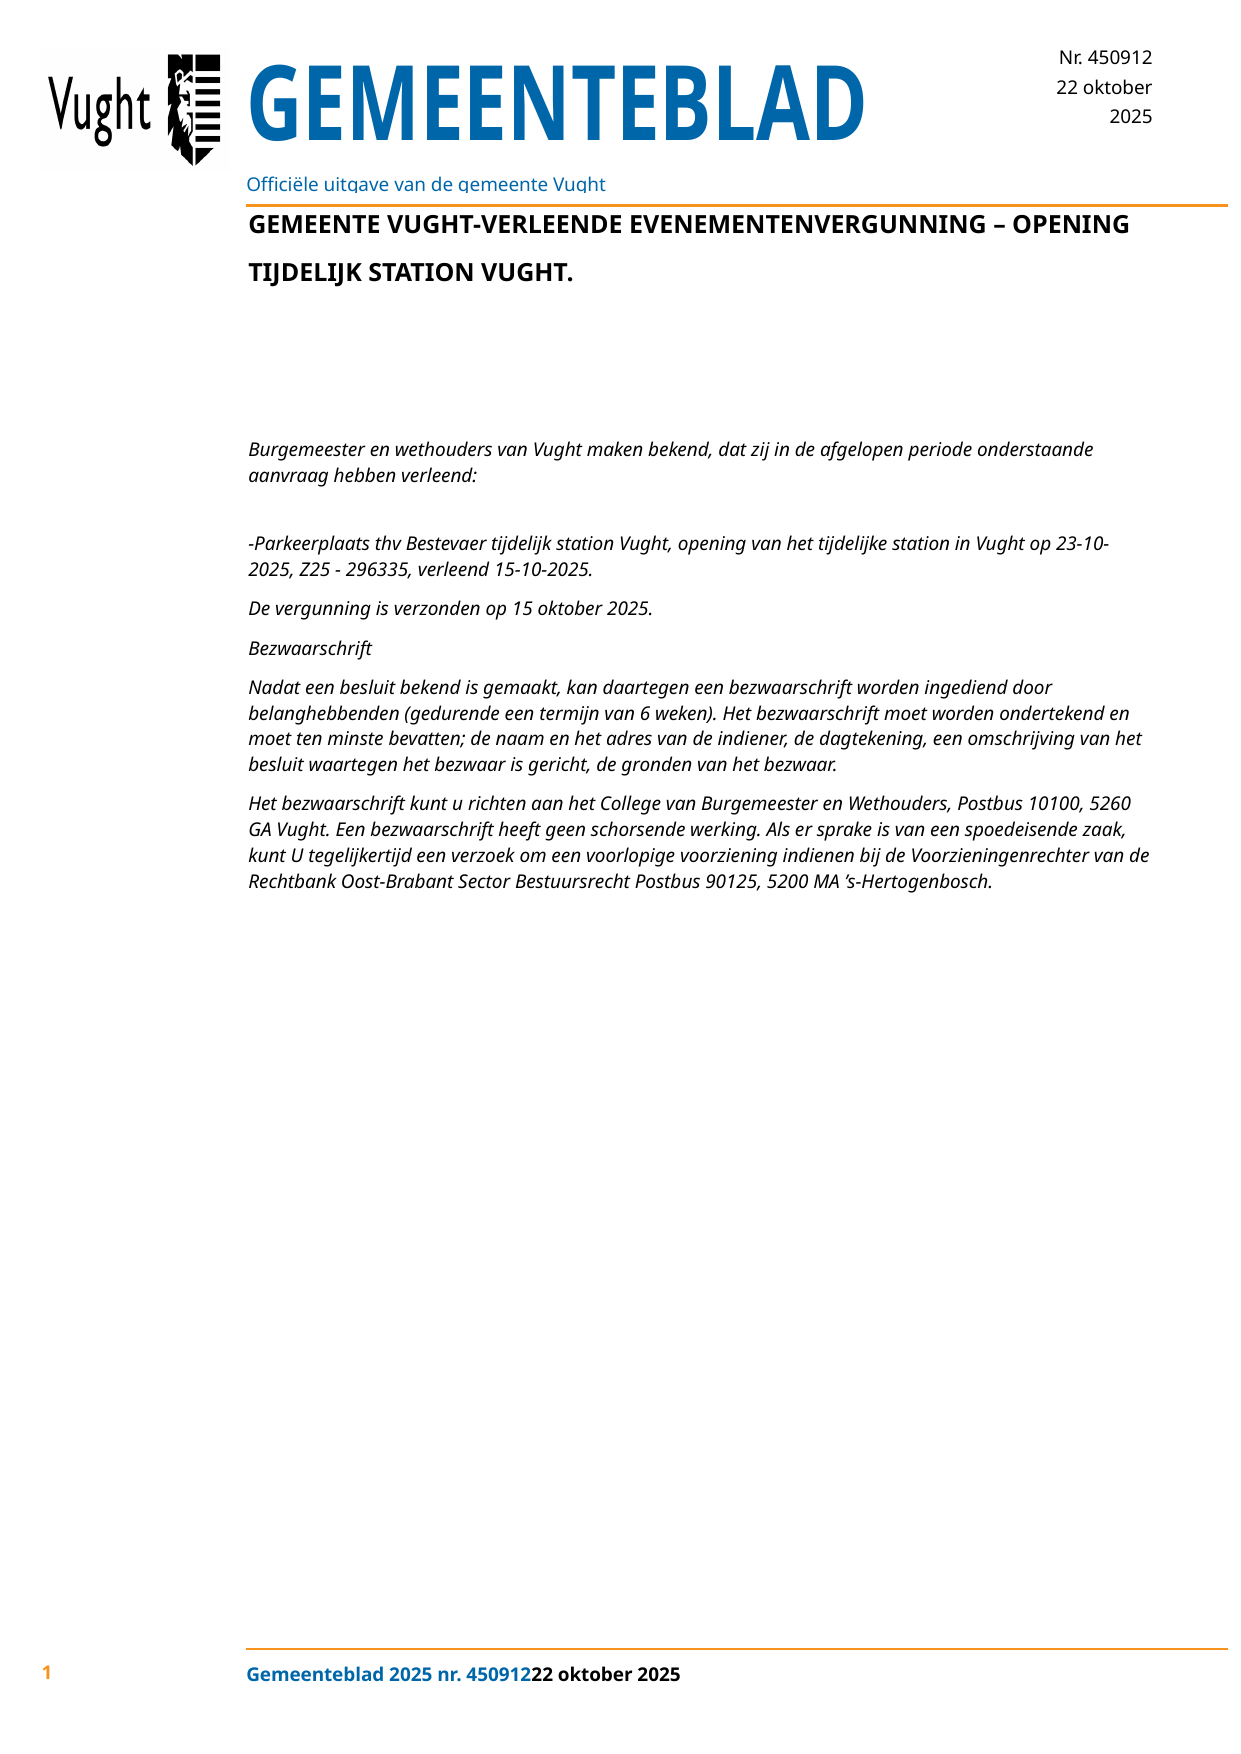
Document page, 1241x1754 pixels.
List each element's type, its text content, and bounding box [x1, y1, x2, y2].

text Burgemeester en wethouders van Vught maken bekend, dat zij in de afgelopen periode onderstaande aanvraag hebben verleend: [248, 436, 1152, 487]
text Het bezwaarschrift kunt u richten aan het College van Burgemeester en Wethouders, Postbus 10100, 5260 GA Vught. Een bezwaarschrift heeft geen schorsende werking. Als er sprake is van een spoedeisende zaak, kunt U tegelijkertijd een verzoek om een voorlopige voorziening indienen bij de Voorzieningenrechter van de Rechtbank Oost-Brabant Sector Bestuursrecht Postbus 90125, 5200 MA ’s-Hertogenbosch. [248, 791, 1152, 893]
text Bezwaarschrift [248, 635, 1152, 661]
picture [41, 47, 231, 172]
text -Parkeerplaats thv Bestevaer tijdelijk station Vught, opening van het tijdelijke station in Vught op 23-10-2025, Z25 - 296335, verleend 15-10-2025. [248, 531, 1152, 582]
text De vergunning is verzonden op 15 oktober 2025. [248, 596, 1152, 621]
text Nadat een besluit bekend is gemaakt, kan daartegen een bezwaarschrift worden ingediend door belanghebbenden (gedurende een termijn van 6 weken). Het bezwaarschrift moet worden ondertekend en moet ten minste bevatten; de naam en het adres van de indiener, de dagtekening, een omschrijving van het besluit waartegen het bezwaar is gericht, de gronden van het bezwaar. [248, 674, 1152, 777]
text GEMEENTE VUGHT-VERLEENDE EVENEMENTENVERGUNNING – OPENING TIJDELIJK STATION VUGHT. [248, 207, 1152, 288]
